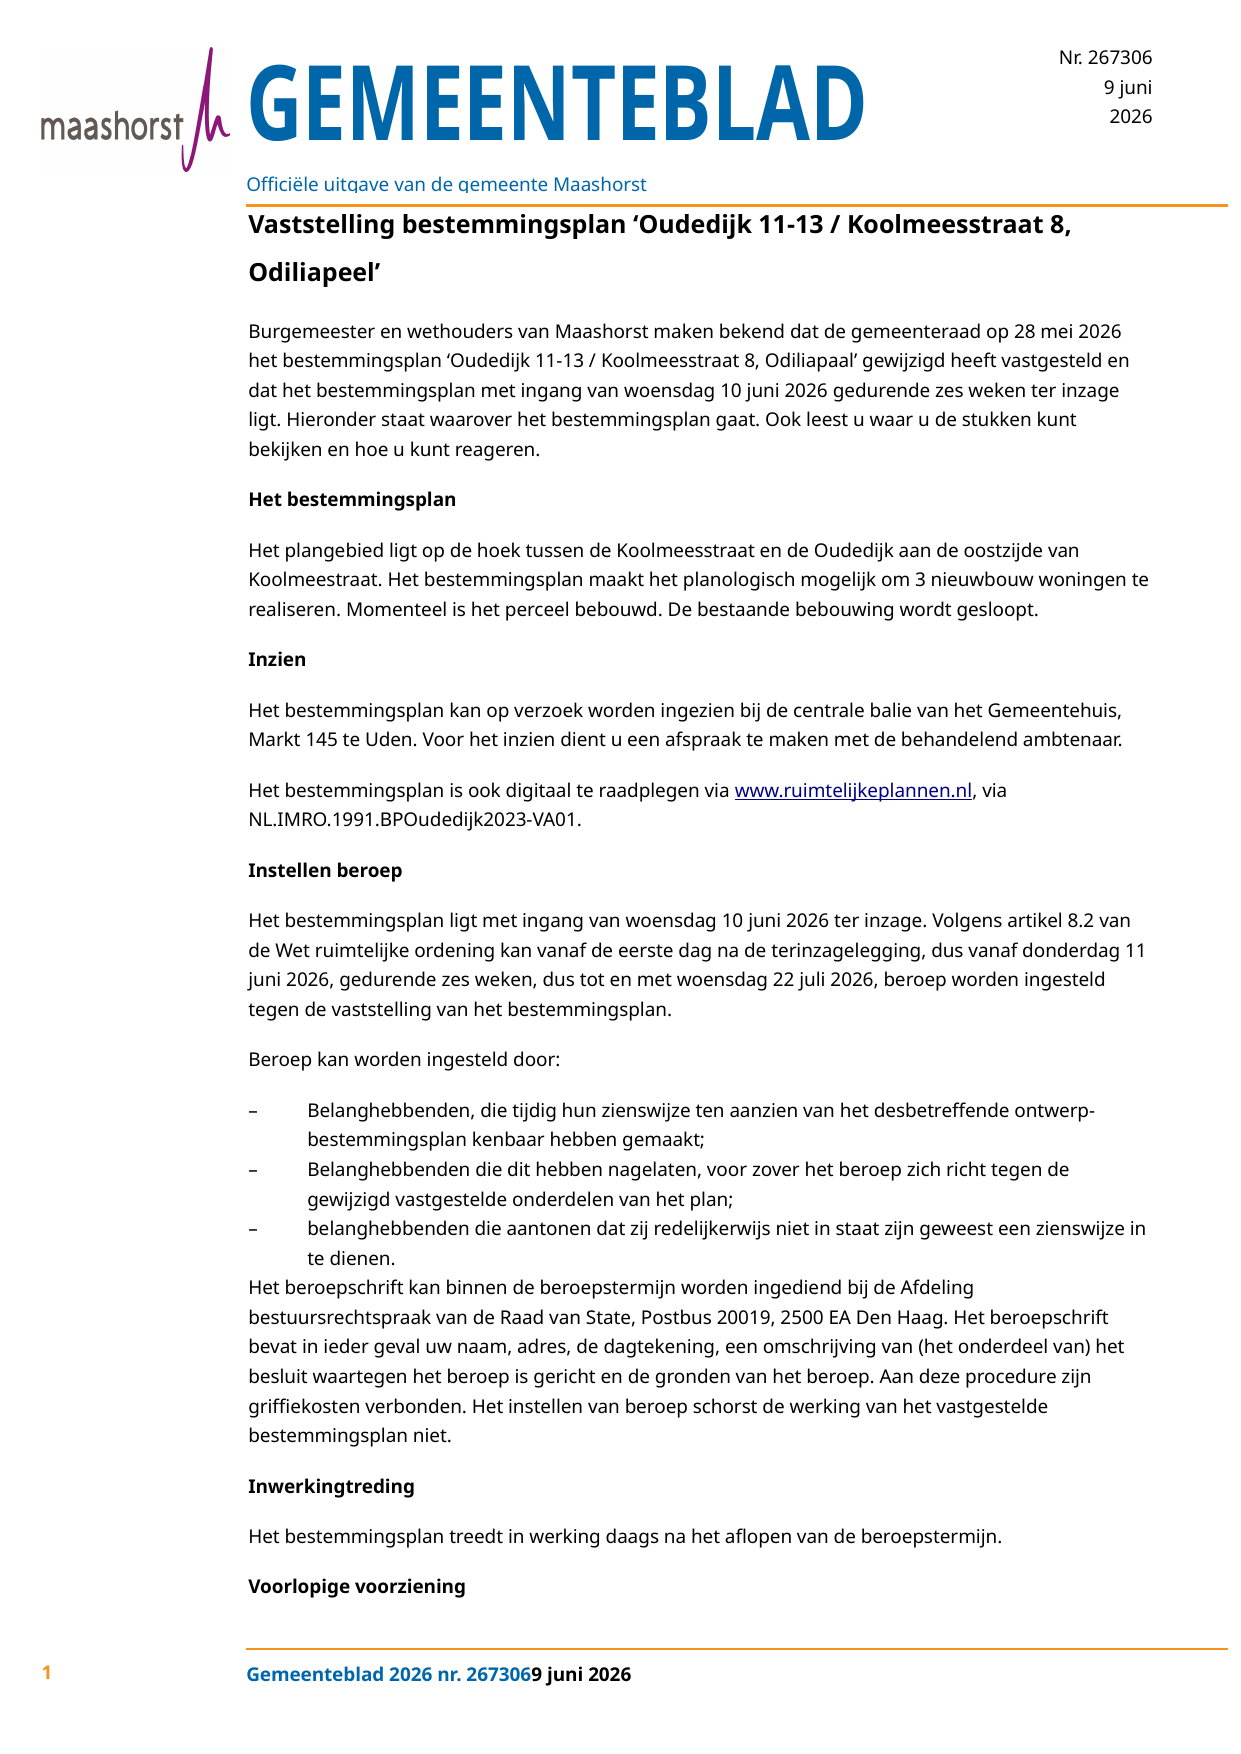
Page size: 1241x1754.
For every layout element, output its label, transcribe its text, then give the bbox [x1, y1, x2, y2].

text Burgemeester en wethouders van Maashorst maken bekend dat de gemeenteraad op 28 mei 2026 het bestemmingsplan ‘Oudedijk 11-13 / Koolmeesstraat 8, Odiliapaal’ gewijzigd heeft vastgesteld en dat het bestemmingsplan met ingang van woensdag 10 juni 2026 gedurende zes weken ter inzage ligt. Hieronder staat waarover het bestemmingsplan gaat. Ook leest u waar u de stukken kunt bekijken en hoe u kunt reageren. [248, 318, 1152, 462]
list belanghebbenden die aantonen dat zij redelijkerwijs niet in staat zijn geweest een zienswijze in te dienen. [248, 1215, 1152, 1271]
text Het bestemmingsplan [248, 487, 1152, 512]
text Beroep kan worden ingesteld door: [248, 1047, 1152, 1072]
text Het bestemmingsplan kan op verzoek worden ingezien bij de centrale balie van het Gemeentehuis, Markt 145 te Uden. Voor het inzien dient u een afspraak te maken met de behandelend ambtenaar. [248, 697, 1152, 752]
text Het bestemmingsplan treedt in werking daags na het aflopen van de beroepstermijn. [248, 1523, 1152, 1549]
text Voorlopige voorziening [248, 1574, 1152, 1599]
picture [41, 47, 231, 172]
text Het bestemmingsplan is ook digitaal te raadplegen via www.ruimtelijkeplannen.nl, via NL.IMRO.1991.BPOudedijk2023-VA01. [248, 777, 1152, 832]
text Het bestemmingsplan ligt met ingang van woensdag 10 juni 2026 ter inzage. Volgens artikel 8.2 van de Wet ruimtelijke ordening kan vanaf de eerste dag na de terinzagelegging, dus vanaf donderdag 11 juni 2026, gedurende zes weken, dus tot en met woensdag 22 juli 2026, beroep worden ingesteld tegen de vaststelling van het bestemmingsplan. [248, 907, 1152, 1022]
text Inzien [248, 647, 1152, 672]
text Vaststelling bestemmingsplan ‘Oudedijk 11-13 / Koolmeesstraat 8, Odiliapeel’ [248, 207, 1152, 288]
text Het plangebied ligt op de hoek tussen de Koolmeesstraat en de Oudedijk aan de oostzijde van Koolmeestraat. Het bestemmingsplan maakt het planologisch mogelijk om 3 nieuwbouw woningen te realiseren. Momenteel is het perceel bebouwd. De bestaande bebouwing wordt gesloopt. [248, 537, 1152, 622]
list Belanghebbenden die dit hebben nagelaten, voor zover het beroep zich richt tegen de gewijzigd vastgestelde onderdelen van het plan; [248, 1156, 1152, 1212]
text Inwerkingtreding [248, 1473, 1152, 1499]
list Belanghebbenden, die tijdig hun zienswijze ten aanzien van het desbetreffende ontwerp-bestemmingsplan kenbaar hebben gemaakt; [248, 1097, 1152, 1152]
text Instellen beroep [248, 857, 1152, 883]
text Het beroepschrift kan binnen de beroepstermijn worden ingediend bij de Afdeling bestuursrechtspraak van de Raad van State, Postbus 20019, 2500 EA Den Haag. Het beroepschrift bevat in ieder geval uw naam, adres, de dagtekening, een omschrijving van (het onderdeel van) het besluit waartegen het beroep is gericht en de gronden van het beroep. Aan deze procedure zijn griffiekosten verbonden. Het instellen van beroep schorst de werking van het vastgestelde bestemmingsplan niet. [248, 1274, 1152, 1448]
